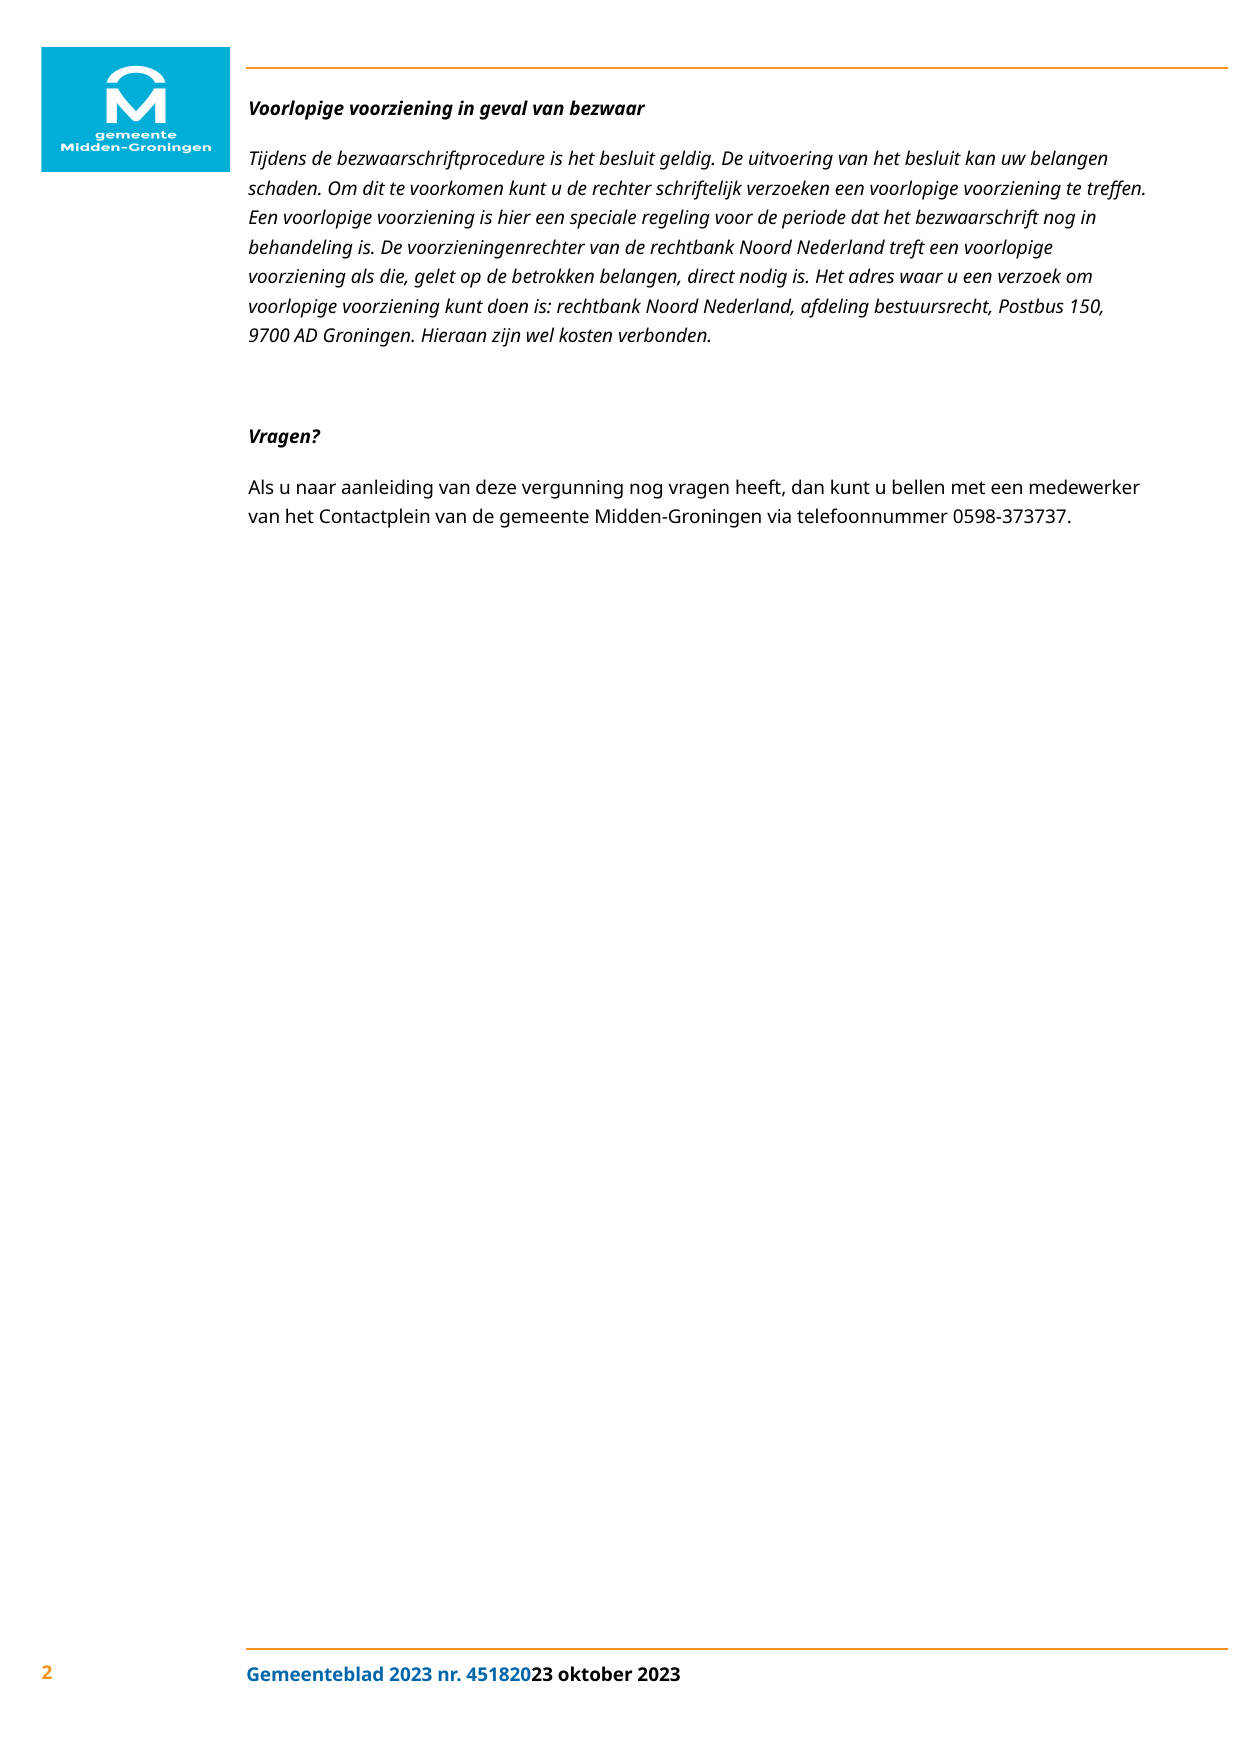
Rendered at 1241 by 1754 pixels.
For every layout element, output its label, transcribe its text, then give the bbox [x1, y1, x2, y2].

text Als u naar aanleiding van deze vergunning nog vragen heeft, dan kunt u bellen met een medewerker van het Contactplein van de gemeente Midden-Groningen via telefoonnummer 0598-373737. [248, 474, 1152, 529]
text Vragen? [248, 423, 1152, 449]
picture [107, 89, 165, 122]
picture [108, 66, 164, 82]
text Voorlopige voorziening in geval van bezwaar [248, 95, 1152, 121]
picture [184, 146, 190, 153]
text Tijdens de bezwaarschriftprocedure is het besluit geldig. De uitvoering van het besluit kan uw belangen schaden. Om dit te voorkomen kunt u de rechter schriftelijk verzoeken een voorlopige voorziening te treffen. Een voorlopige voorziening is hier een speciale regeling voor de periode dat het bezwaarschrift nog in behandeling is. De voorzieningenrechter van de rechtbank Noord Nederland treft een voorlopige voorziening als die, gelet op de betrokken belangen, direct nodig is. Het adres waar u een verzoek om voorlopige voorziening kunt doen is: rechtbank Noord Nederland, afdeling bestuursrecht, Postbus 150, 9700 AD Groningen. Hieraan zijn wel kosten verbonden. [248, 145, 1152, 348]
